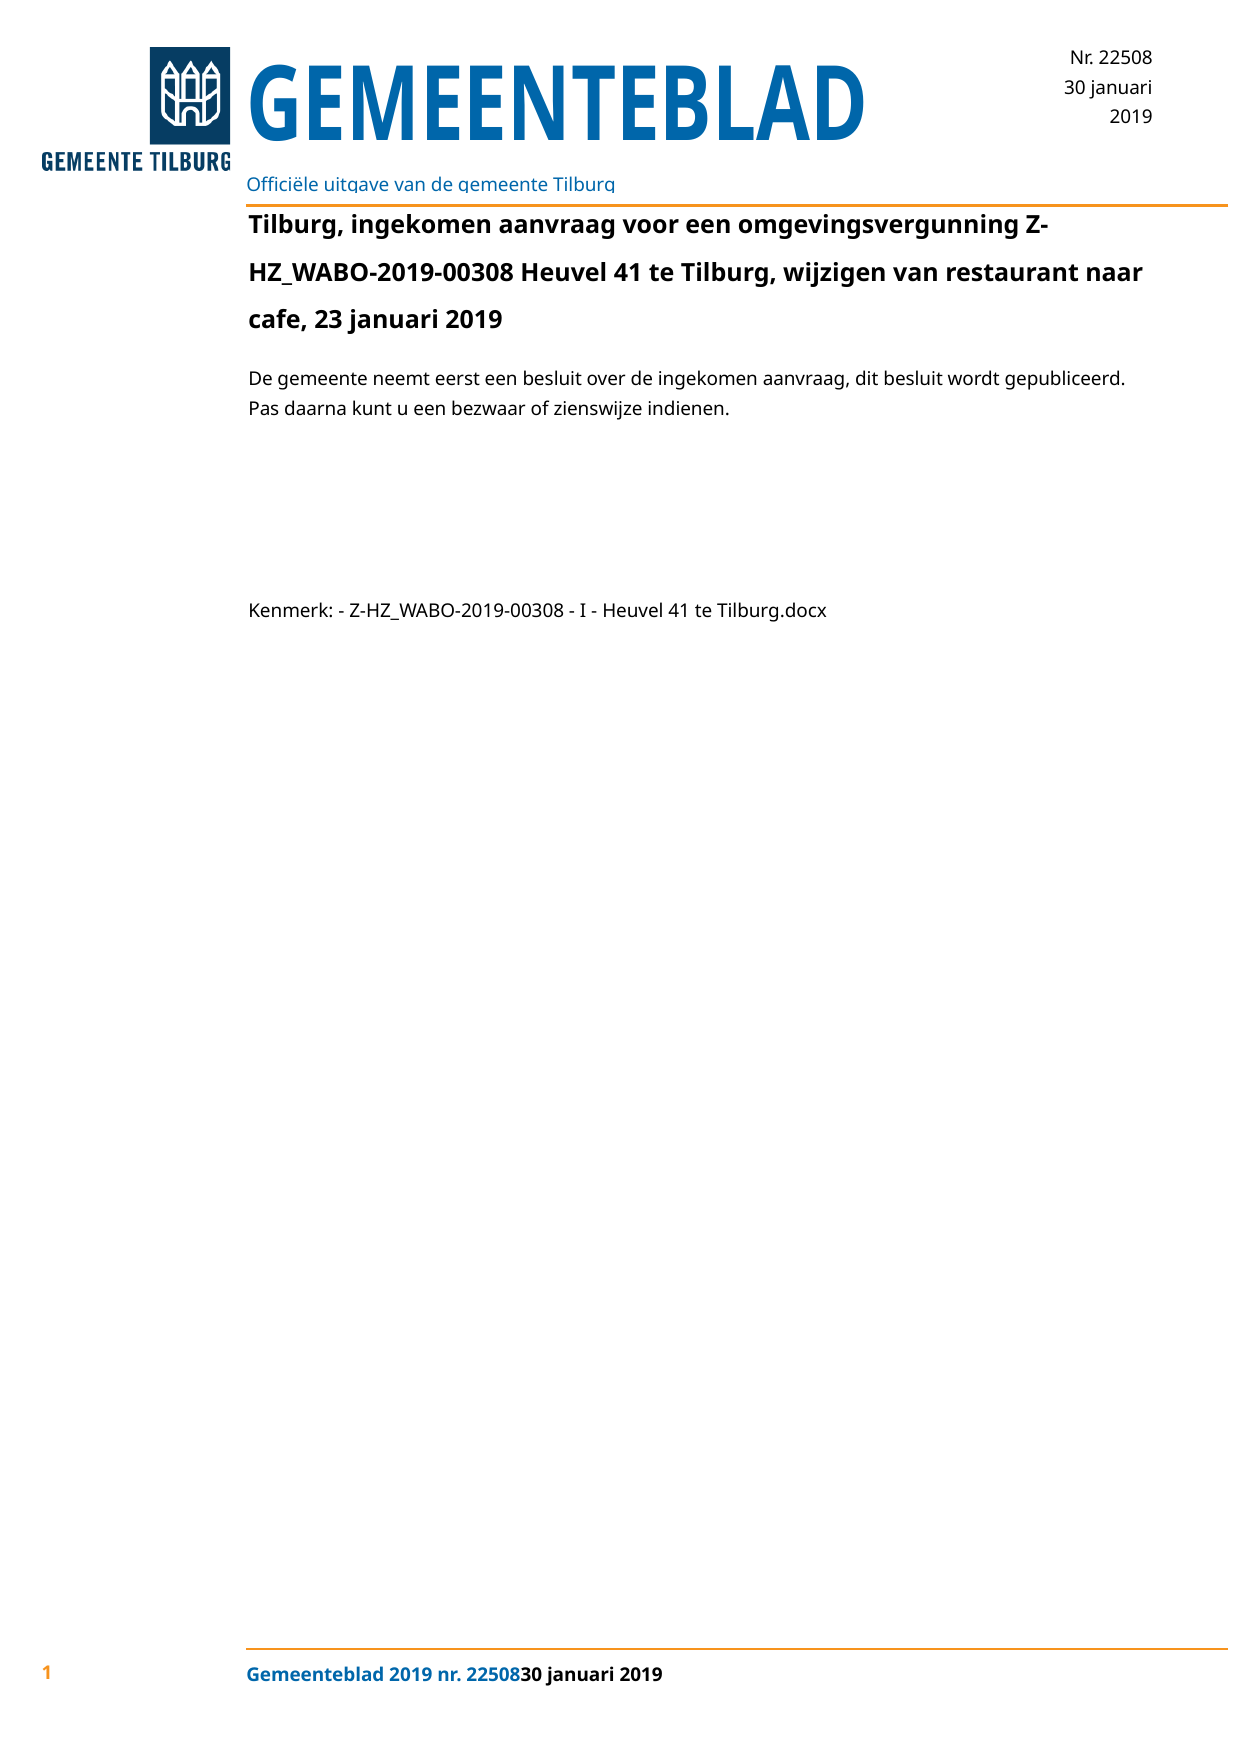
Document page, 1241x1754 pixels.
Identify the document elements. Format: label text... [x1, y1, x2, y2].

text Tilburg, ingekomen aanvraag voor een omgevingsvergunning Z-HZ_WABO-2019-00308 Heuvel 41 te Tilburg, wijzigen van restaurant naar cafe, 23 januari 2019 [248, 207, 1152, 336]
text Kenmerk: - Z-HZ_WABO-2019-00308 - I - Heuvel 41 te Tilburg.docx [248, 597, 1152, 622]
text De gemeente neemt eerst een besluit over de ingekomen aanvraag, dit besluit wordt gepubliceerd. Pas daarna kunt u een bezwaar of zienswijze indienen. [248, 366, 1152, 421]
picture [41, 47, 231, 172]
